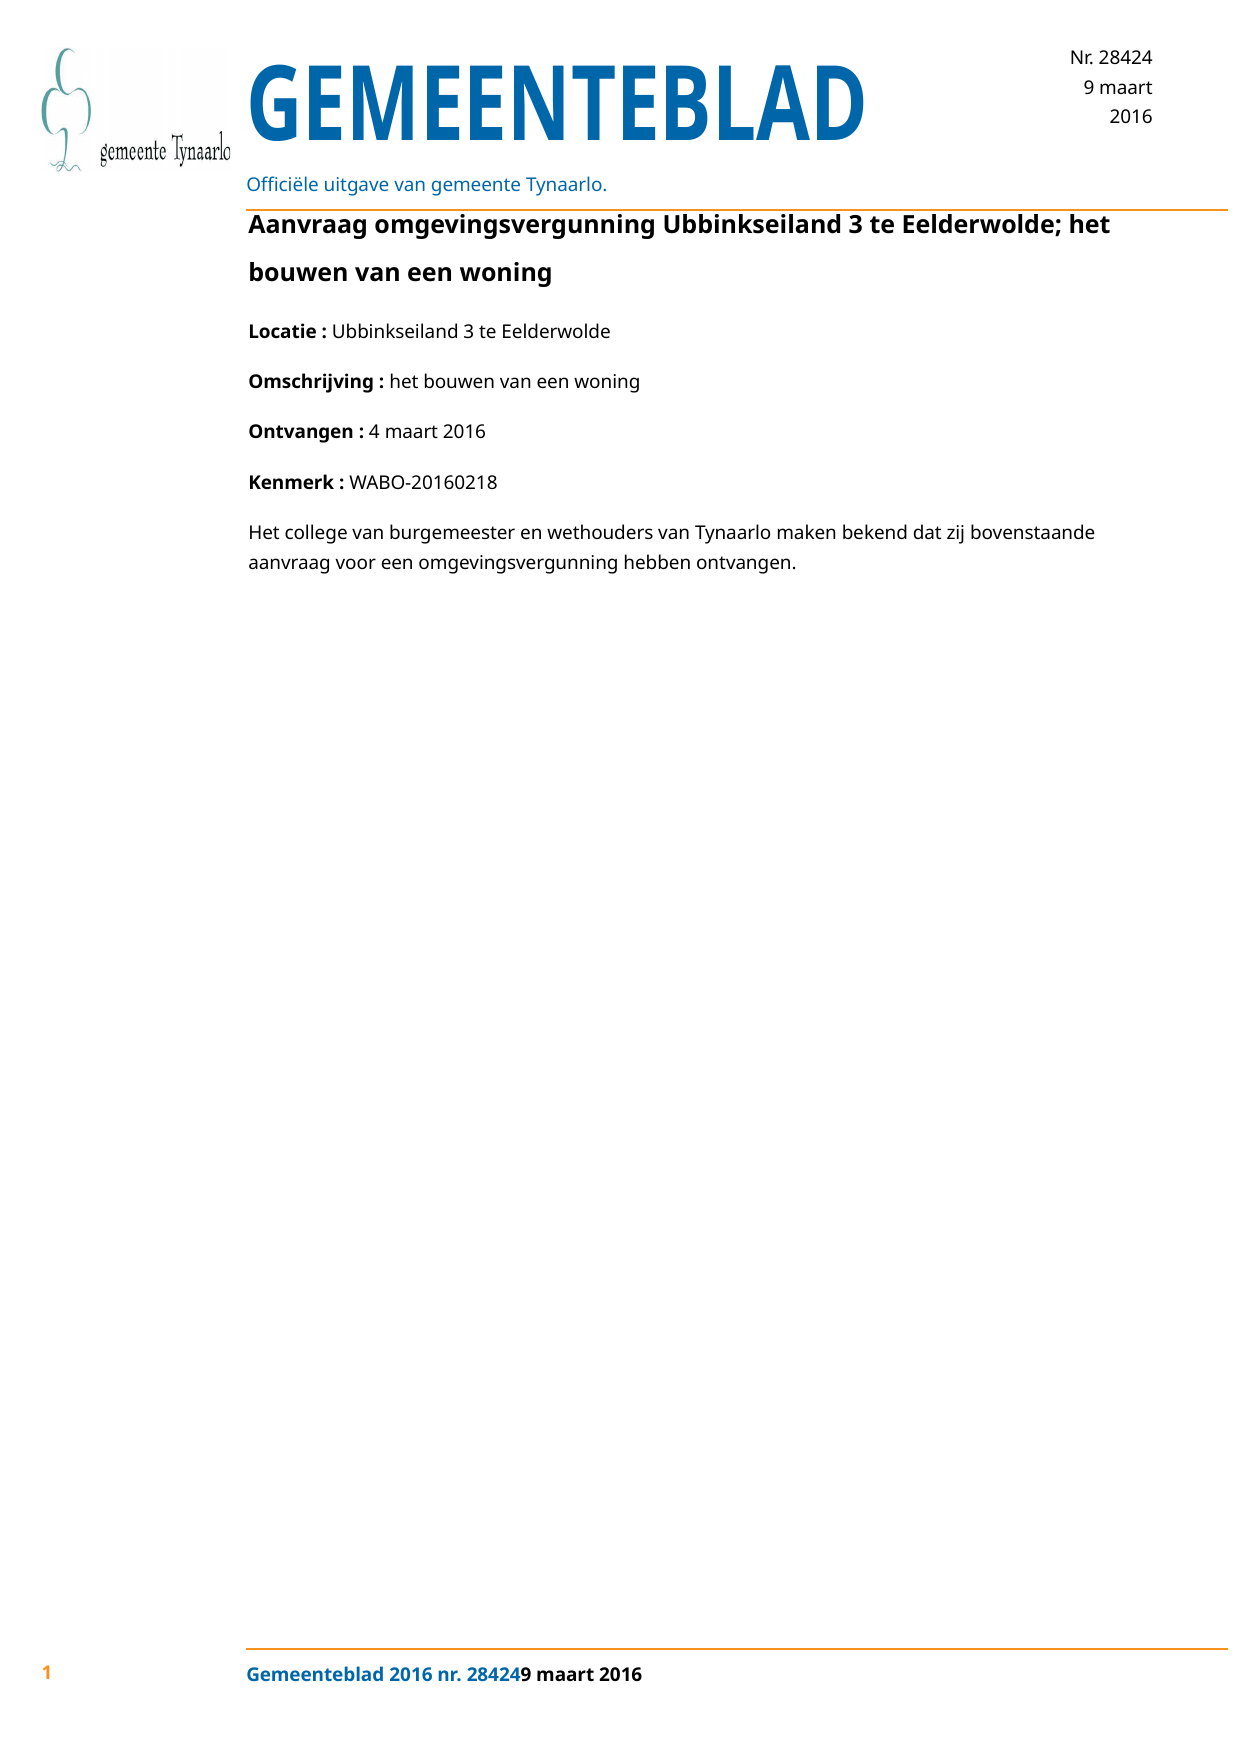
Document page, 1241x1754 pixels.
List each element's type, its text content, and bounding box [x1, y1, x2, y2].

picture [41, 47, 231, 172]
text Kenmerk : WABO-20160218 [248, 469, 1152, 495]
text Aanvraag omgevingsvergunning Ubbinkseiland 3 te Eelderwolde; het bouwen van een woning [248, 211, 1152, 288]
text Omschrijving : het bouwen van een woning [248, 368, 1152, 394]
text Het college van burgemeester en wethouders van Tynaarlo maken bekend dat zij bovenstaande aanvraag voor een omgevingsvergunning hebben ontvangen. [248, 519, 1152, 575]
text Ontvangen : 4 maart 2016 [248, 419, 1152, 444]
text Locatie : Ubbinkseiland 3 te Eelderwolde [248, 318, 1152, 344]
